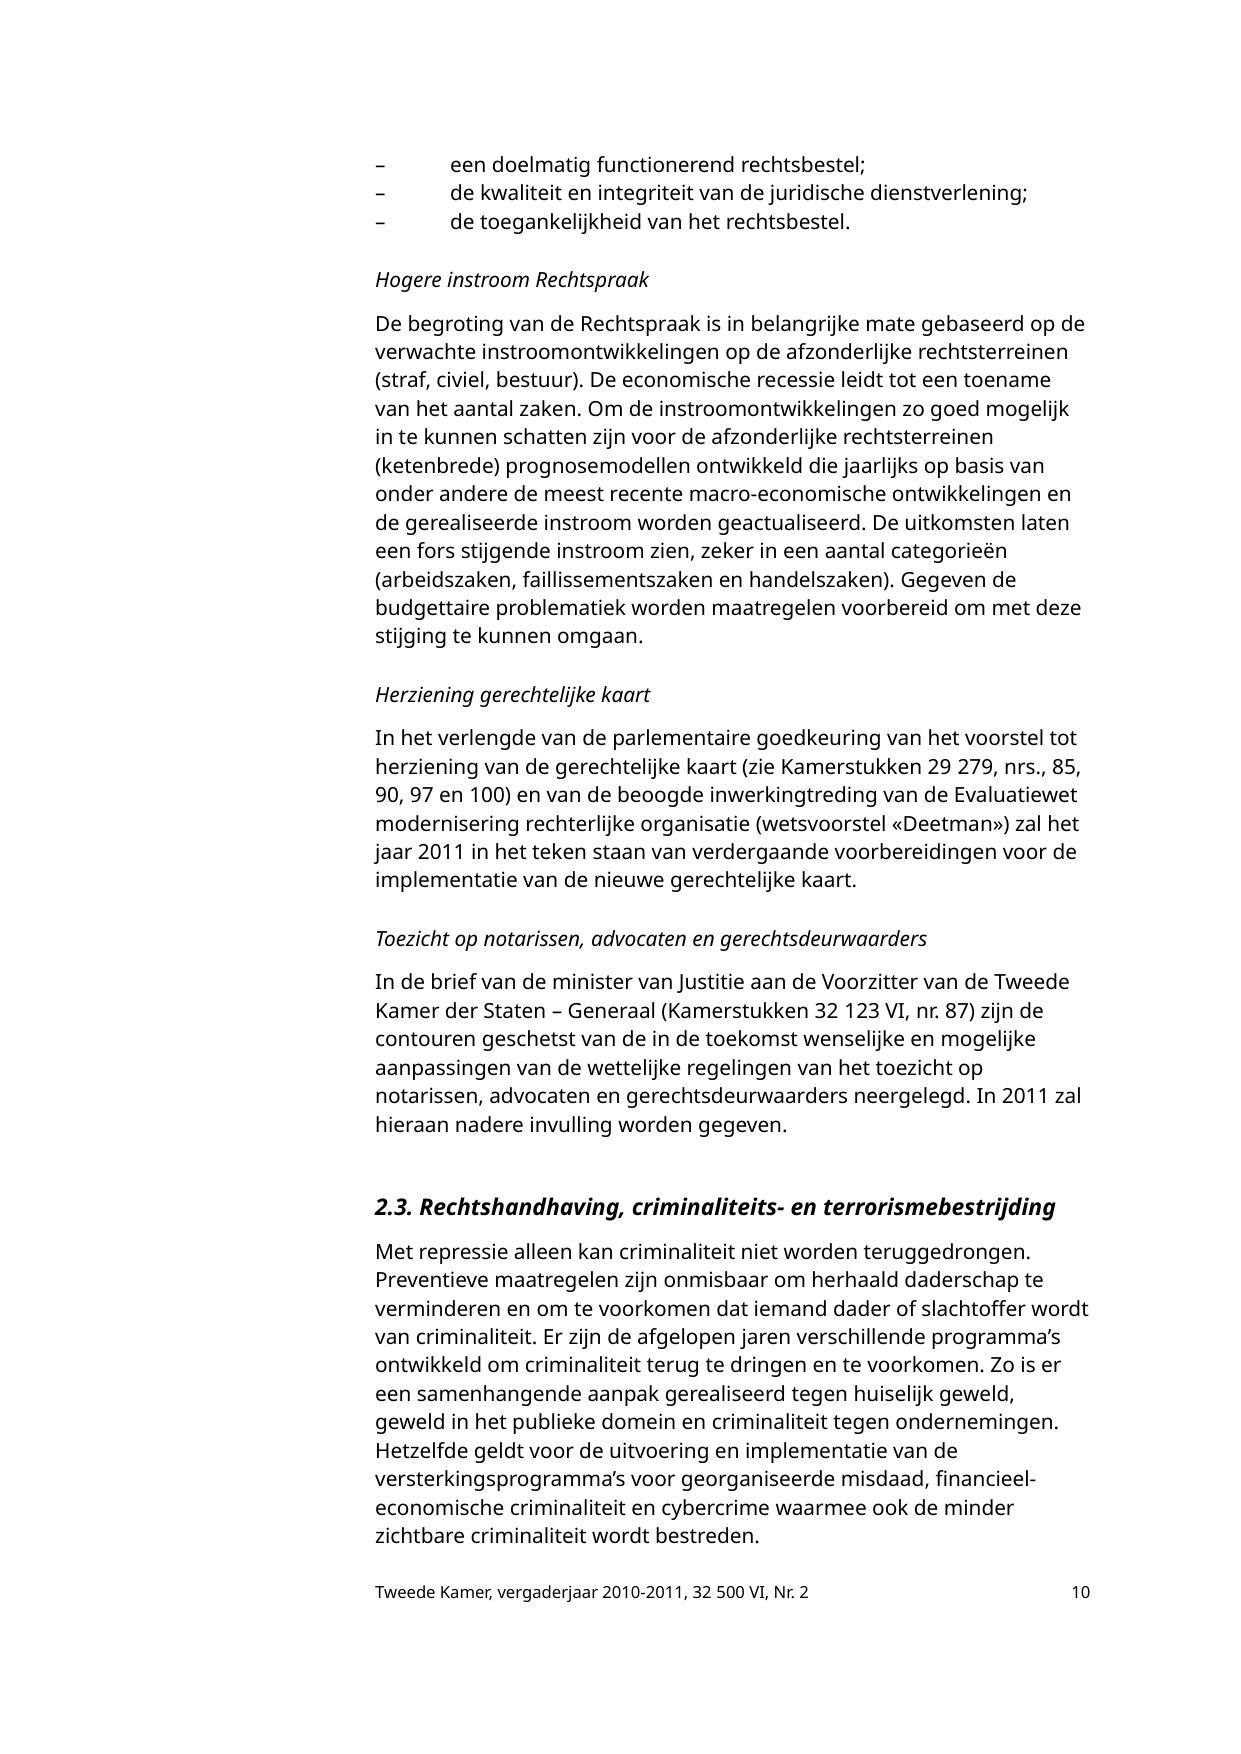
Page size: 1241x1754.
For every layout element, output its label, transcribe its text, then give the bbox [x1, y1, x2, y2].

text De begroting van de Rechtspraak is in belangrijke mate gebaseerd op de verwachte instroomontwikkelingen op de afzonderlijke rechtsterreinen (straf, civiel, bestuur). De economische recessie leidt tot een toename van het aantal zaken. Om de instroomontwikkelingen zo goed mogelijk in te kunnen schatten zijn voor de afzonderlijke rechtsterreinen (ketenbrede) prognosemodellen ontwikkeld die jaarlijks op basis van onder andere de meest recente macro-economische ontwikkelingen en de gerealiseerde instroom worden geactualiseerd. De uitkomsten laten een fors stijgende instroom zien, zeker in een aantal categorieën (arbeidszaken, faillissementszaken en handelszaken). Gegeven de budgettaire problematiek worden maatregelen voorbereid om met deze stijging te kunnen omgaan. [375, 309, 1090, 650]
list de kwaliteit en integriteit van de juridische dienstverlening; [375, 178, 1090, 207]
text Herziening gerechtelijke kaart [375, 680, 1090, 708]
text Hetzelfde geldt voor de uitvoering en implementatie van de versterkingsprogramma’s voor georganiseerde misdaad, financieel-economische criminaliteit en cybercrime waarmee ook de minder zichtbare criminaliteit wordt bestreden. [375, 1436, 1090, 1550]
list de toegankelijkheid van het rechtsbestel. [375, 207, 1090, 235]
text In de brief van de minister van Justitie aan de Voorzitter van de Tweede Kamer der Staten – Generaal (Kamerstukken 32 123 VI, nr. 87) zijn de contouren geschetst van de in de toekomst wenselijke en mogelijke aanpassingen van de wettelijke regelingen van het toezicht op notarissen, advocaten en gerechtsdeurwaarders neergelegd. In 2011 zal hieraan nadere invulling worden gegeven. [375, 967, 1090, 1138]
text In het verlengde van de parlementaire goedkeuring van het voorstel tot herziening van de gerechtelijke kaart (zie Kamerstukken 29 279, nrs., 85, 90, 97 en 100) en van de beoogde inwerkingtreding van de Evaluatiewet modernisering rechterlijke organisatie (wetsvoorstel «Deetman») zal het jaar 2011 in het teken staan van verdergaande voorbereidingen voor de implementatie van de nieuwe gerechtelijke kaart. [375, 723, 1090, 894]
list een doelmatig functionerend rechtsbestel; [375, 150, 1090, 178]
text Met repressie alleen kan criminaliteit niet worden teruggedrongen. Preventieve maatregelen zijn onmisbaar om herhaald daderschap te verminderen en om te voorkomen dat iemand dader of slachtoffer wordt van criminaliteit. Er zijn de afgelopen jaren verschillende programma’s ontwikkeld om criminaliteit terug te dringen en te voorkomen. Zo is er een samenhangende aanpak gerealiseerd tegen huiselijk geweld, geweld in het publieke domein en criminaliteit tegen ondernemingen. [375, 1237, 1090, 1436]
text Hogere instroom Rechtspraak [375, 265, 1090, 294]
subtitle 2.3. Rechtshandhaving, criminaliteits- en terrorismebestrijding [375, 1191, 1090, 1222]
text Toezicht op notarissen, advocaten en gerechtsdeurwaarders [375, 924, 1090, 952]
